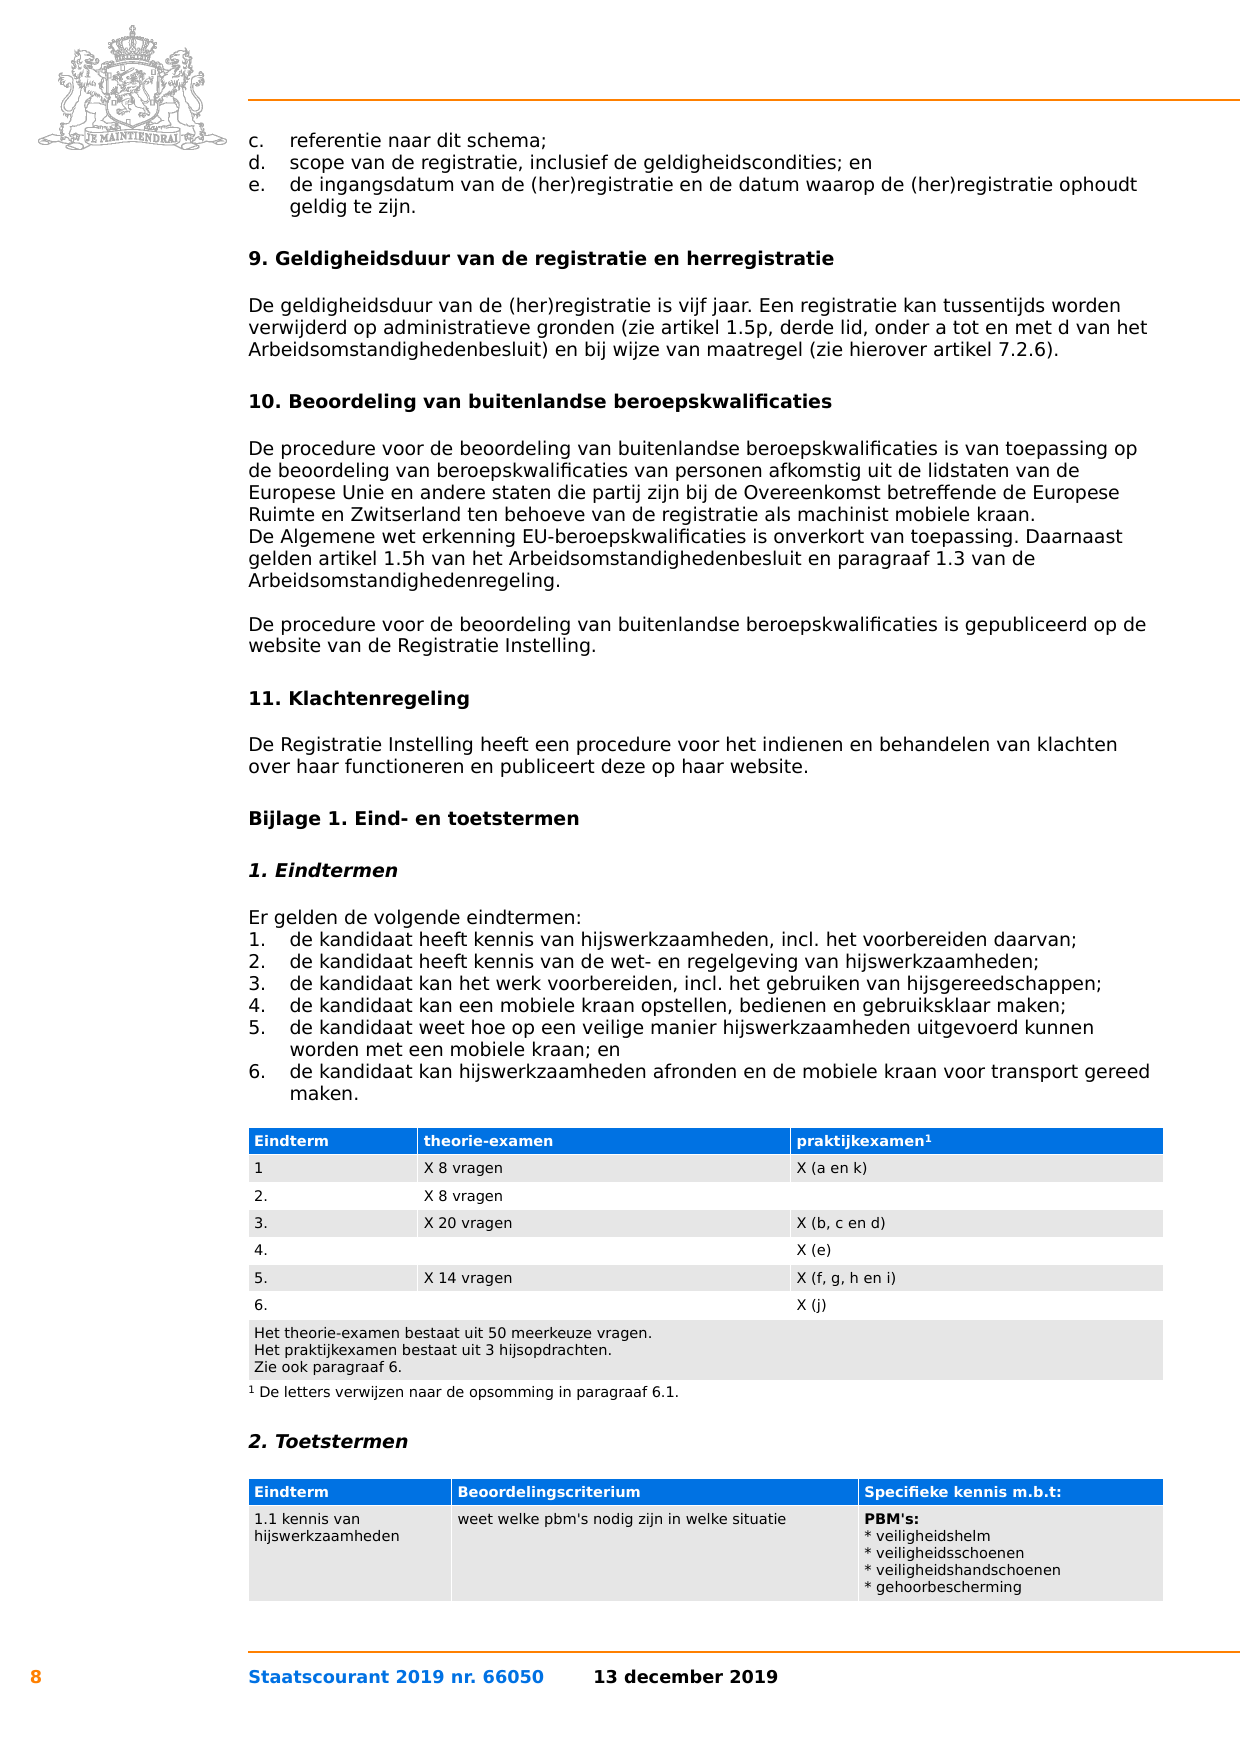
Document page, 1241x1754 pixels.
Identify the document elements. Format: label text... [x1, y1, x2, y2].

text e. de ingangsdatum van de (her)registratie en de datum waarop de (her)registratie ophoudt geldig te zijn. [248, 174, 1163, 218]
text Er gelden de volgende eindtermen: [248, 907, 1163, 929]
picture [38, 25, 227, 150]
table_cell X 20 vragen [418, 1210, 790, 1237]
table_cell 5. [249, 1265, 417, 1291]
subtitle 11. Klachtenregeling [248, 687, 1163, 709]
table_cell X 8 vragen [418, 1183, 790, 1209]
subtitle Bijlage 1. Eind- en toetstermen [248, 808, 1163, 830]
table_cell PBM's: * veiligheidshelm * veiligheidsschoenen * veiligheidshandschoenen * gehoorbescherming [859, 1506, 1163, 1601]
table_header theorie-examen [418, 1128, 790, 1154]
subtitle 10. Beoordeling van buitenlandse beroepskwalificaties [248, 391, 1163, 413]
text De procedure voor de beoordeling van buitenlandse beroepskwalificaties is van toepassing op de beoordeling van beroepskwalificaties van personen afkomstig uit de lidstaten van de Europese Unie en andere staten die partij zijn bij de Overeenkomst betreffende de Europese Ruimte en Zwitserland ten behoeve van de registratie als machinist mobiele kraan. [248, 438, 1163, 526]
table_header Eindterm [249, 1479, 451, 1505]
table_cell X (b, c en d) [791, 1210, 1163, 1237]
text De Algemene wet erkenning EU-beroepskwalificaties is onverkort van toepassing. Daarnaast gelden artikel 1.5h van het Arbeidsomstandighedenbesluit en paragraaf 1.3 van de Arbeidsomstandighedenregeling. [248, 526, 1163, 592]
table_cell weet welke pbm's nodig zijn in welke situatie [452, 1506, 858, 1601]
text 4. de kandidaat kan een mobiele kraan opstellen, bedienen en gebruiksklaar maken; [248, 995, 1163, 1017]
text c. referentie naar dit schema; [248, 130, 1163, 152]
text De geldigheidsduur van de (her)registratie is vijf jaar. Een registratie kan tussentijds worden verwijderd op administratieve gronden (zie artikel 1.5p, derde lid, onder a tot en met d van het Arbeidsomstandighedenbesluit) en bij wijze van maatregel (zie hierover artikel 7.2.6). [248, 295, 1163, 361]
subtitle 1. Eindtermen [248, 860, 1163, 882]
table_cell 6. [249, 1293, 417, 1319]
table_cell 1 De letters verwijzen naar de opsomming in paragraaf 6.1. [248, 1381, 1163, 1401]
table_header Eindterm [249, 1128, 417, 1154]
table_cell X (j) [791, 1293, 1163, 1319]
table_cell Het theorie-examen bestaat uit 50 meerkeuze vragen. Het praktijkexamen bestaat uit 3 hijsopdrachten. Zie ook paragraaf 6. [249, 1320, 1163, 1380]
table_header Beoordelingscriterium [452, 1479, 858, 1505]
table_cell 1 [249, 1155, 417, 1182]
text d. scope van de registratie, inclusief de geldigheidscondities; en [248, 152, 1163, 174]
table_cell [791, 1183, 1163, 1209]
table_cell X (a en k) [791, 1155, 1163, 1182]
text 3. de kandidaat kan het werk voorbereiden, incl. het gebruiken van hijsgereedschappen; [248, 973, 1163, 995]
table_cell X 8 vragen [418, 1155, 790, 1182]
table_cell [418, 1238, 790, 1264]
text De procedure voor de beoordeling van buitenlandse beroepskwalificaties is gepubliceerd op de website van de Registratie Instelling. [248, 613, 1163, 657]
table_cell X 14 vragen [418, 1265, 790, 1291]
table_cell X (e) [791, 1238, 1163, 1264]
text De Registratie Instelling heeft een procedure voor het indienen en behandelen van klachten over haar functioneren en publiceert deze op haar website. [248, 734, 1163, 778]
table_header praktijkexamen1 [791, 1128, 1163, 1154]
text 1. de kandidaat heeft kennis van hijswerkzaamheden, incl. het voorbereiden daarvan; [248, 929, 1163, 951]
table_cell X (f, g, h en i) [791, 1265, 1163, 1291]
text 2. de kandidaat heeft kennis van de wet- en regelgeving van hijswerkzaamheden; [248, 951, 1163, 973]
table_cell 1.1 kennis van hijswerkzaamheden [249, 1506, 451, 1601]
table_cell 2. [249, 1183, 417, 1209]
subtitle 2. Toetstermen [248, 1431, 1163, 1453]
table_header Specifieke kennis m.b.t: [859, 1479, 1163, 1505]
table_cell [418, 1293, 790, 1319]
subtitle 9. Geldigheidsduur van de registratie en herregistratie [248, 248, 1163, 270]
text 5. de kandidaat weet hoe op een veilige manier hijswerkzaamheden uitgevoerd kunnen worden met een mobiele kraan; en [248, 1017, 1163, 1061]
table_cell 4. [249, 1238, 417, 1264]
table_cell 3. [249, 1210, 417, 1237]
text 6. de kandidaat kan hijswerkzaamheden afronden en de mobiele kraan voor transport gereed maken. [248, 1061, 1163, 1105]
